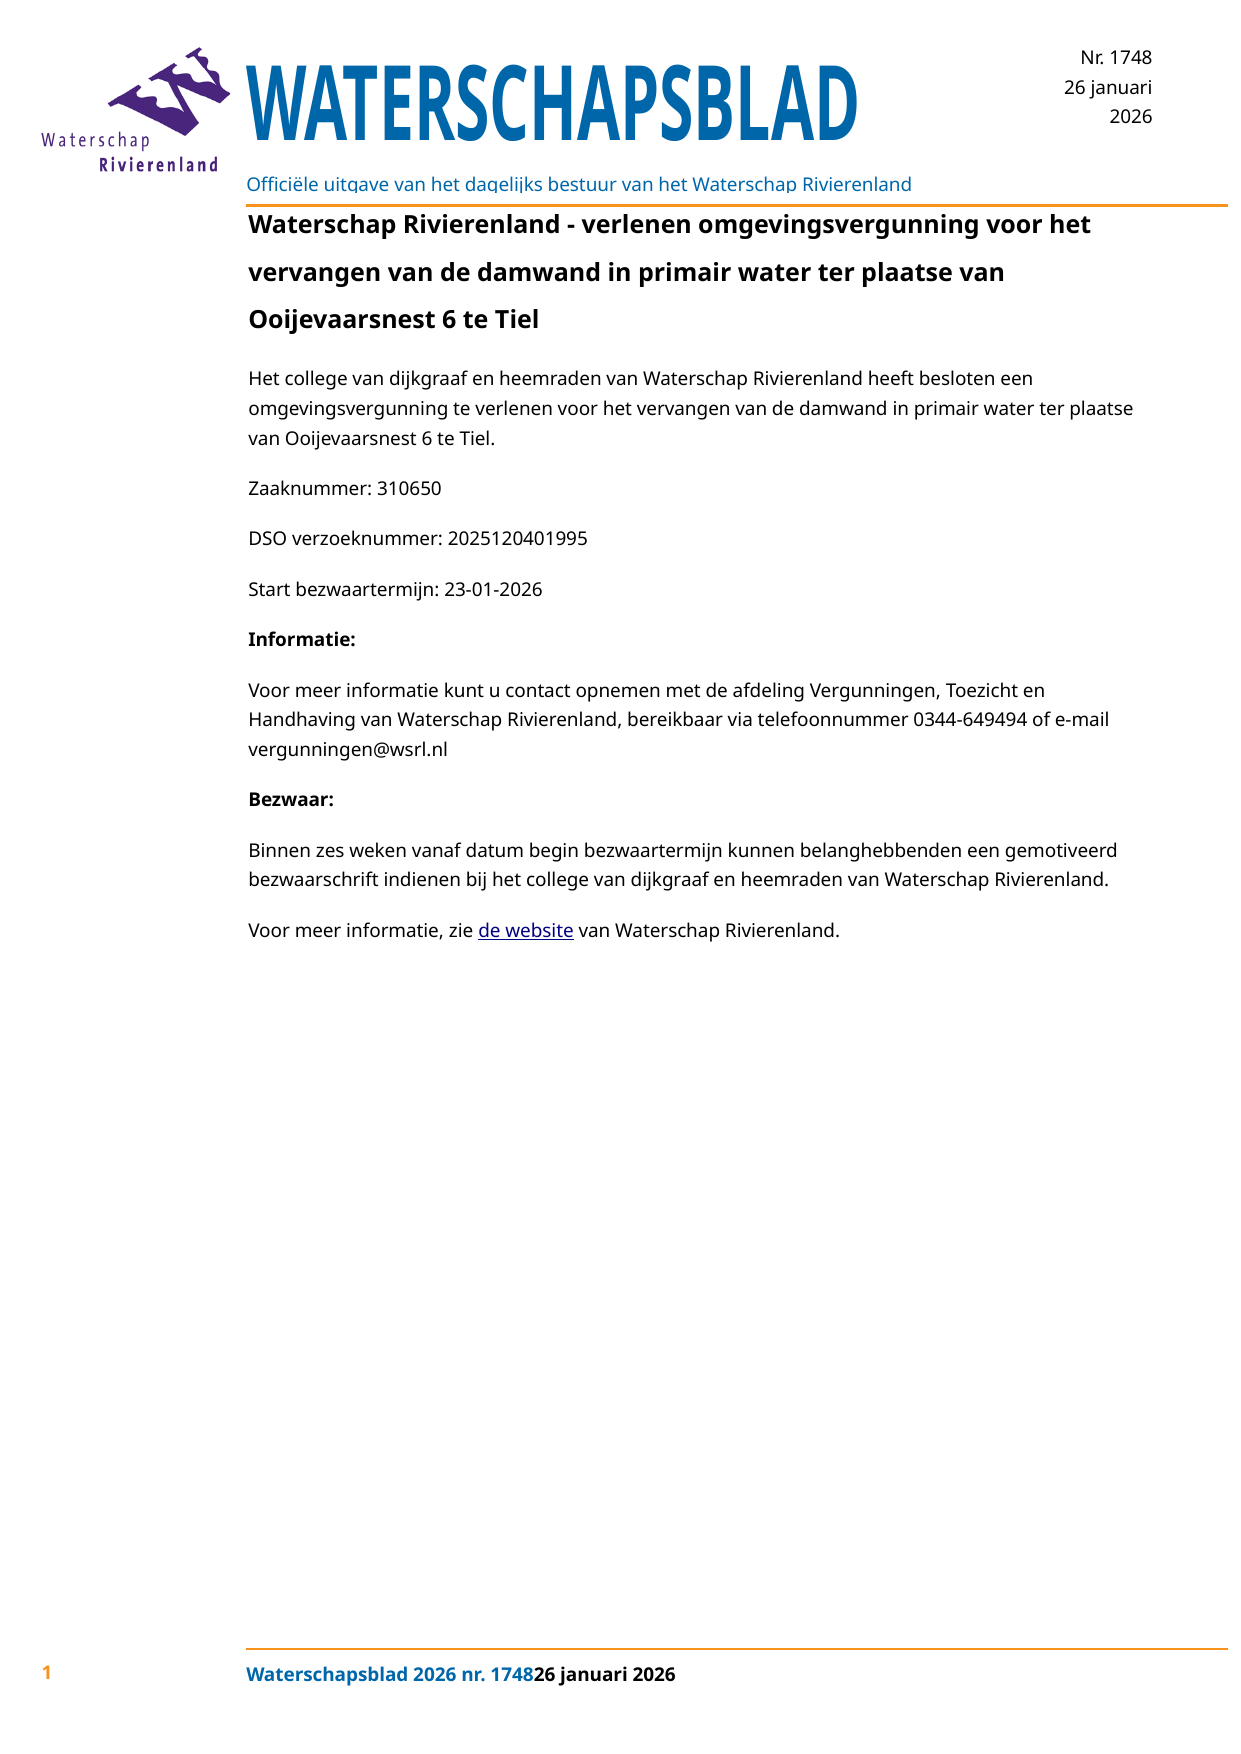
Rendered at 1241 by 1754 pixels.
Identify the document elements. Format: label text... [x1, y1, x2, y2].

text DSO verzoeknummer: 2025120401995 [248, 526, 1152, 551]
text Bezwaar: [248, 786, 1152, 812]
text Voor meer informatie, zie de website van Waterschap Rivierenland. [248, 917, 1152, 942]
text Zaaknummer: 310650 [248, 475, 1152, 501]
text Het college van dijkgraaf en heemraden van Waterschap Rivierenland heeft besloten een omgevingsvergunning te verlenen voor het vervangen van de damwand in primair water ter plaatse van Ooijevaarsnest 6 te Tiel. [248, 366, 1152, 450]
text Waterschap Rivierenland - verlenen omgevingsvergunning voor het vervangen van de damwand in primair water ter plaatse van Ooijevaarsnest 6 te Tiel [248, 207, 1152, 336]
text Voor meer informatie kunt u contact opnemen met de afdeling Vergunningen, Toezicht en Handhaving van Waterschap Rivierenland, bereikbaar via telefoonnummer 0344-649494 of e-mail vergunningen@wsrl.nl [248, 677, 1152, 762]
text Informatie: [248, 626, 1152, 652]
text Start bezwaartermijn: 23-01-2026 [248, 576, 1152, 602]
picture [41, 47, 231, 172]
text Binnen zes weken vanaf datum begin bezwaartermijn kunnen belanghebbenden een gemotiveerd bezwaarschrift indienen bij het college van dijkgraaf en heemraden van Waterschap Rivierenland. [248, 837, 1152, 892]
